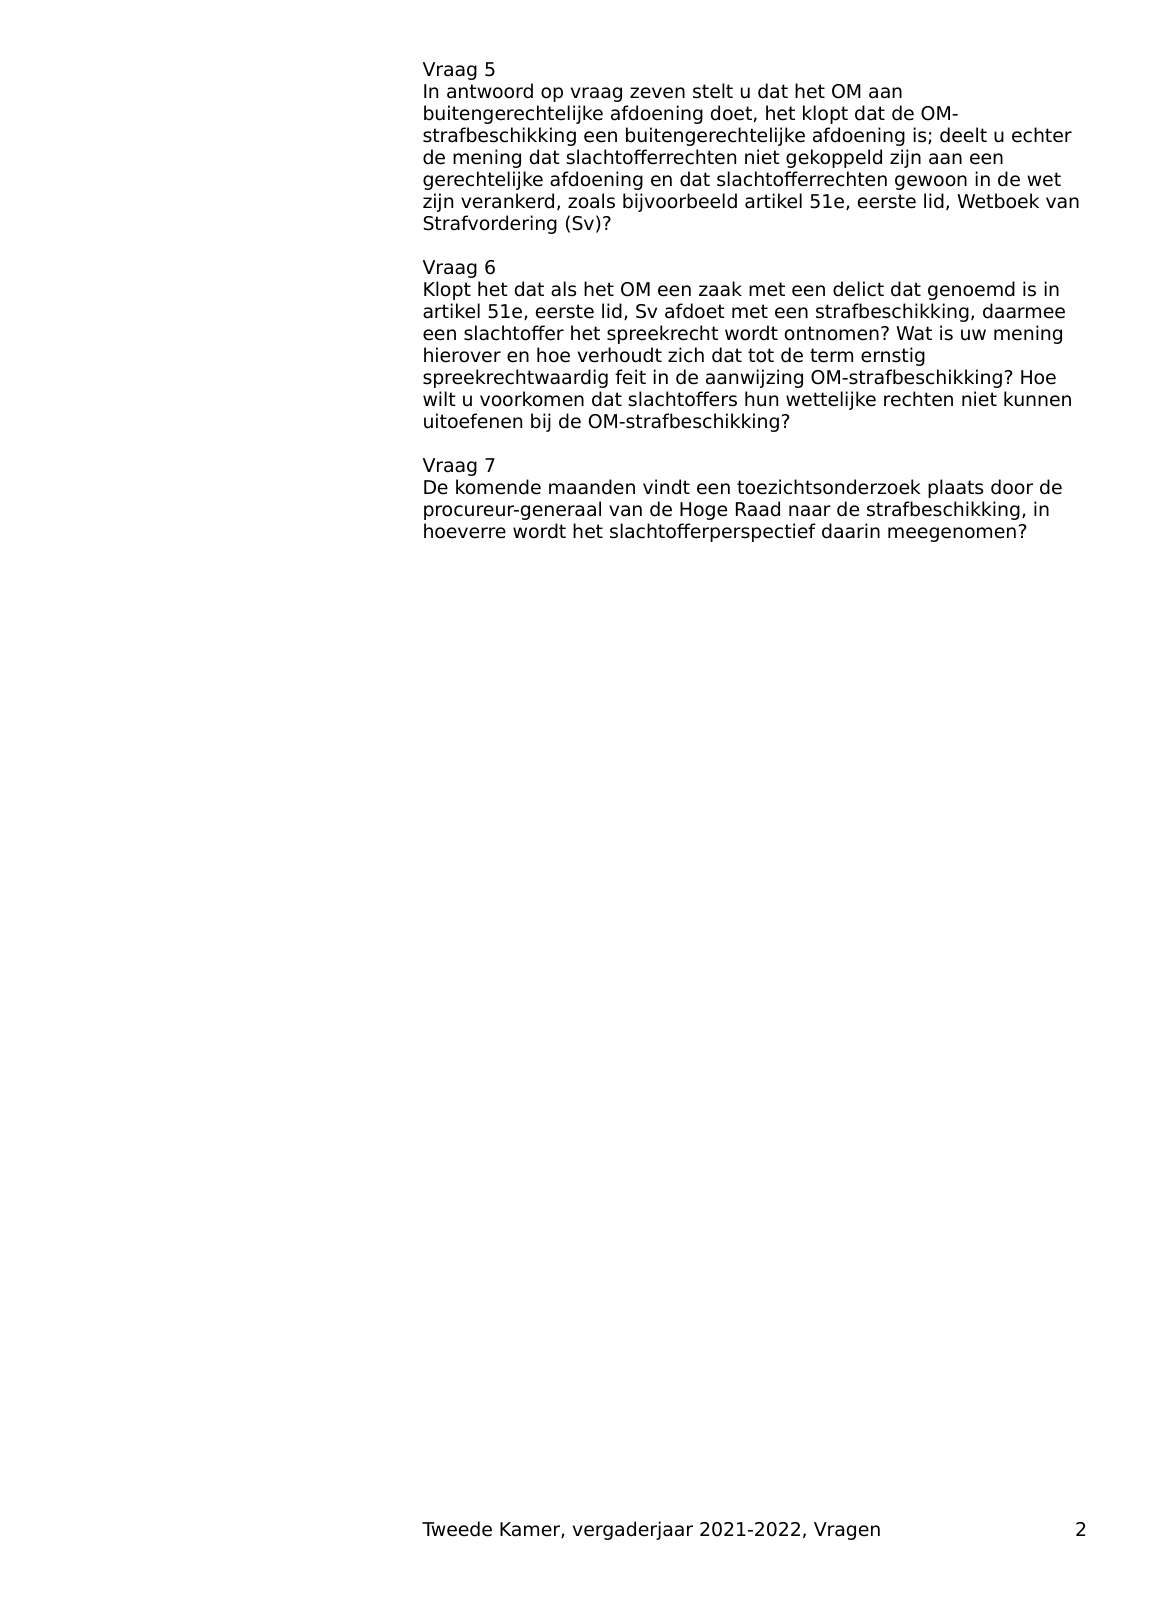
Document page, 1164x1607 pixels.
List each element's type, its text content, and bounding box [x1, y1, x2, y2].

text In antwoord op vraag zeven stelt u dat het OM aan buitengerechtelijke afdoening doet, het klopt dat de OM-strafbeschikking een buitengerechtelijke afdoening is; deelt u echter de mening dat slachtofferrechten niet gekoppeld zijn aan een gerechtelijke afdoening en dat slachtofferrechten gewoon in de wet zijn verankerd, zoals bijvoorbeeld artikel 51e, eerste lid, Wetboek van Strafvordering (Sv)? [422, 81, 1087, 235]
text De komende maanden vindt een toezichtsonderzoek plaats door de procureur-generaal van de Hoge Raad naar de strafbeschikking, in hoeverre wordt het slachtofferperspectief daarin meegenomen? [422, 477, 1087, 543]
text Vraag 5 [422, 59, 1087, 81]
text Klopt het dat als het OM een zaak met een delict dat genoemd is in artikel 51e, eerste lid, Sv afdoet met een strafbeschikking, daarmee een slachtoffer het spreekrecht wordt ontnomen? Wat is uw mening hierover en hoe verhoudt zich dat tot de term ernstig spreekrechtwaardig feit in de aanwijzing OM-strafbeschikking? Hoe wilt u voorkomen dat slachtoffers hun wettelijke rechten niet kunnen uitoefenen bij de OM-strafbeschikking? [422, 279, 1087, 433]
text Vraag 7 [422, 455, 1087, 477]
text Vraag 6 [422, 257, 1087, 279]
